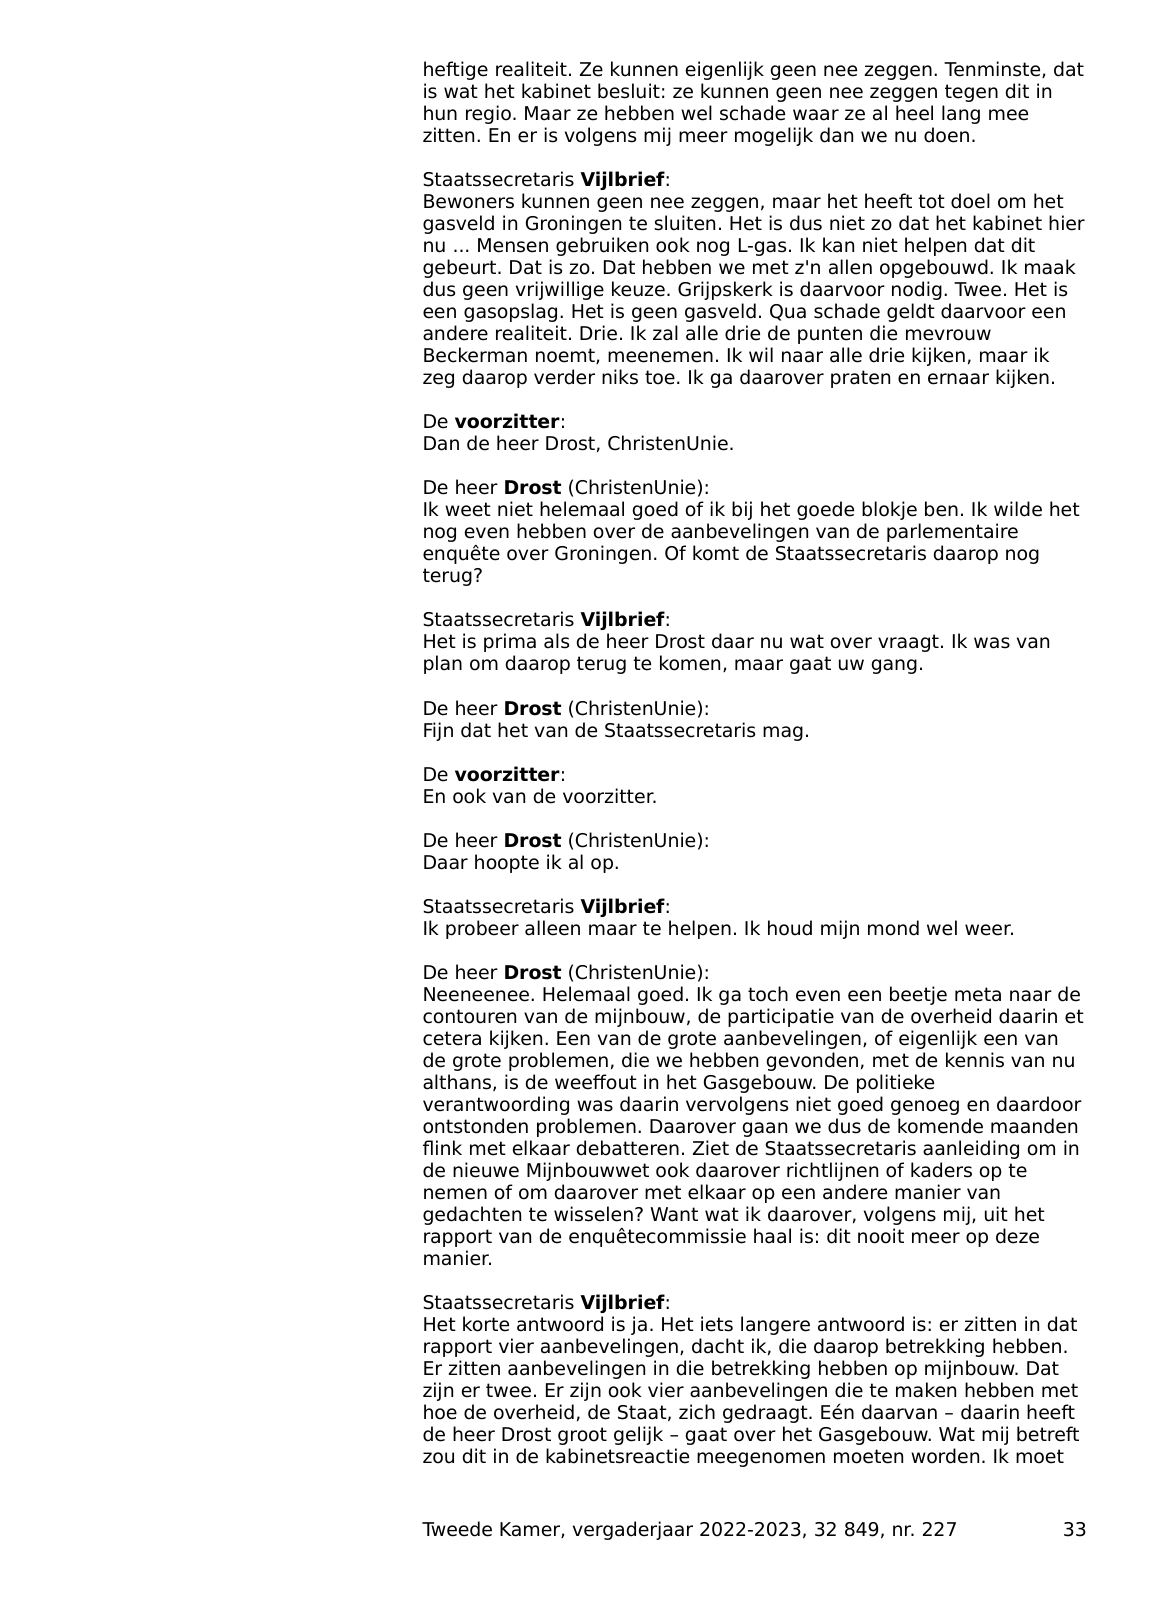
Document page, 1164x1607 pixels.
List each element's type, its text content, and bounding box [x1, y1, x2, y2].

text Dan de heer Drost, ChristenUnie. [422, 433, 1087, 455]
text Staatssecretaris Vijlbrief: [422, 169, 1087, 191]
text Staatssecretaris Vijlbrief: [422, 1292, 1087, 1314]
text Het is prima als de heer Drost daar nu wat over vraagt. Ik was van plan om daarop terug te komen, maar gaat uw gang. [422, 631, 1087, 675]
text De heer Drost (ChristenUnie): [422, 830, 1087, 852]
text En ook van de voorzitter. [422, 786, 1087, 808]
text Daar hoopte ik al op. [422, 852, 1087, 874]
text Ik probeer alleen maar te helpen. Ik houd mijn mond wel weer. [422, 918, 1087, 940]
text Het korte antwoord is ja. Het iets langere antwoord is: er zitten in dat rapport vier aanbevelingen, dacht ik, die daarop betrekking hebben. Er zitten aanbevelingen in die betrekking hebben op mijnbouw. Dat zijn er twee. Er zijn ook vier aanbevelingen die te maken hebben met hoe de overheid, de Staat, zich gedraagt. Eén daarvan – daarin heeft de heer Drost groot gelijk – gaat over het Gasgebouw. Wat mij betreft zou dit in de kabinetsreactie meegenomen moeten worden. Ik moet [422, 1314, 1087, 1468]
text heftige realiteit. Ze kunnen eigenlijk geen nee zeggen. Tenminste, dat is wat het kabinet besluit: ze kunnen geen nee zeggen tegen dit in hun regio. Maar ze hebben wel schade waar ze al heel lang mee zitten. En er is volgens mij meer mogelijk dan we nu doen. [422, 59, 1087, 147]
text Ik weet niet helemaal goed of ik bij het goede blokje ben. Ik wilde het nog even hebben over de aanbevelingen van de parlementaire enquête over Groningen. Of komt de Staatssecretaris daarop nog terug? [422, 499, 1087, 587]
text Neeneenee. Helemaal goed. Ik ga toch even een beetje meta naar de contouren van de mijnbouw, de participatie van de overheid daarin et cetera kijken. Een van de grote aanbevelingen, of eigenlijk een van de grote problemen, die we hebben gevonden, met de kennis van nu althans, is de weeffout in het Gasgebouw. De politieke verantwoording was daarin vervolgens niet goed genoeg en daardoor ontstonden problemen. Daarover gaan we dus de komende maanden flink met elkaar debatteren. Ziet de Staatssecretaris aanleiding om in de nieuwe Mijnbouwwet ook daarover richtlijnen of kaders op te nemen of om daarover met elkaar op een andere manier van gedachten te wisselen? Want wat ik daarover, volgens mij, uit het rapport van de enquêtecommissie haal is: dit nooit meer op deze manier. [422, 984, 1087, 1270]
text Staatssecretaris Vijlbrief: [422, 609, 1087, 631]
text Fijn dat het van de Staatssecretaris mag. [422, 719, 1087, 741]
text De voorzitter: [422, 764, 1087, 786]
text De heer Drost (ChristenUnie): [422, 477, 1087, 499]
text De voorzitter: [422, 411, 1087, 433]
text Staatssecretaris Vijlbrief: [422, 896, 1087, 918]
text De heer Drost (ChristenUnie): [422, 962, 1087, 984]
text De heer Drost (ChristenUnie): [422, 697, 1087, 719]
text Bewoners kunnen geen nee zeggen, maar het heeft tot doel om het gasveld in Groningen te sluiten. Het is dus niet zo dat het kabinet hier nu ... Mensen gebruiken ook nog L-gas. Ik kan niet helpen dat dit gebeurt. Dat is zo. Dat hebben we met z'n allen opgebouwd. Ik maak dus geen vrijwillige keuze. Grijpskerk is daarvoor nodig. Twee. Het is een gasopslag. Het is geen gasveld. Qua schade geldt daarvoor een andere realiteit. Drie. Ik zal alle drie de punten die mevrouw Beckerman noemt, meenemen. Ik wil naar alle drie kijken, maar ik zeg daarop verder niks toe. Ik ga daarover praten en ernaar kijken. [422, 191, 1087, 389]
